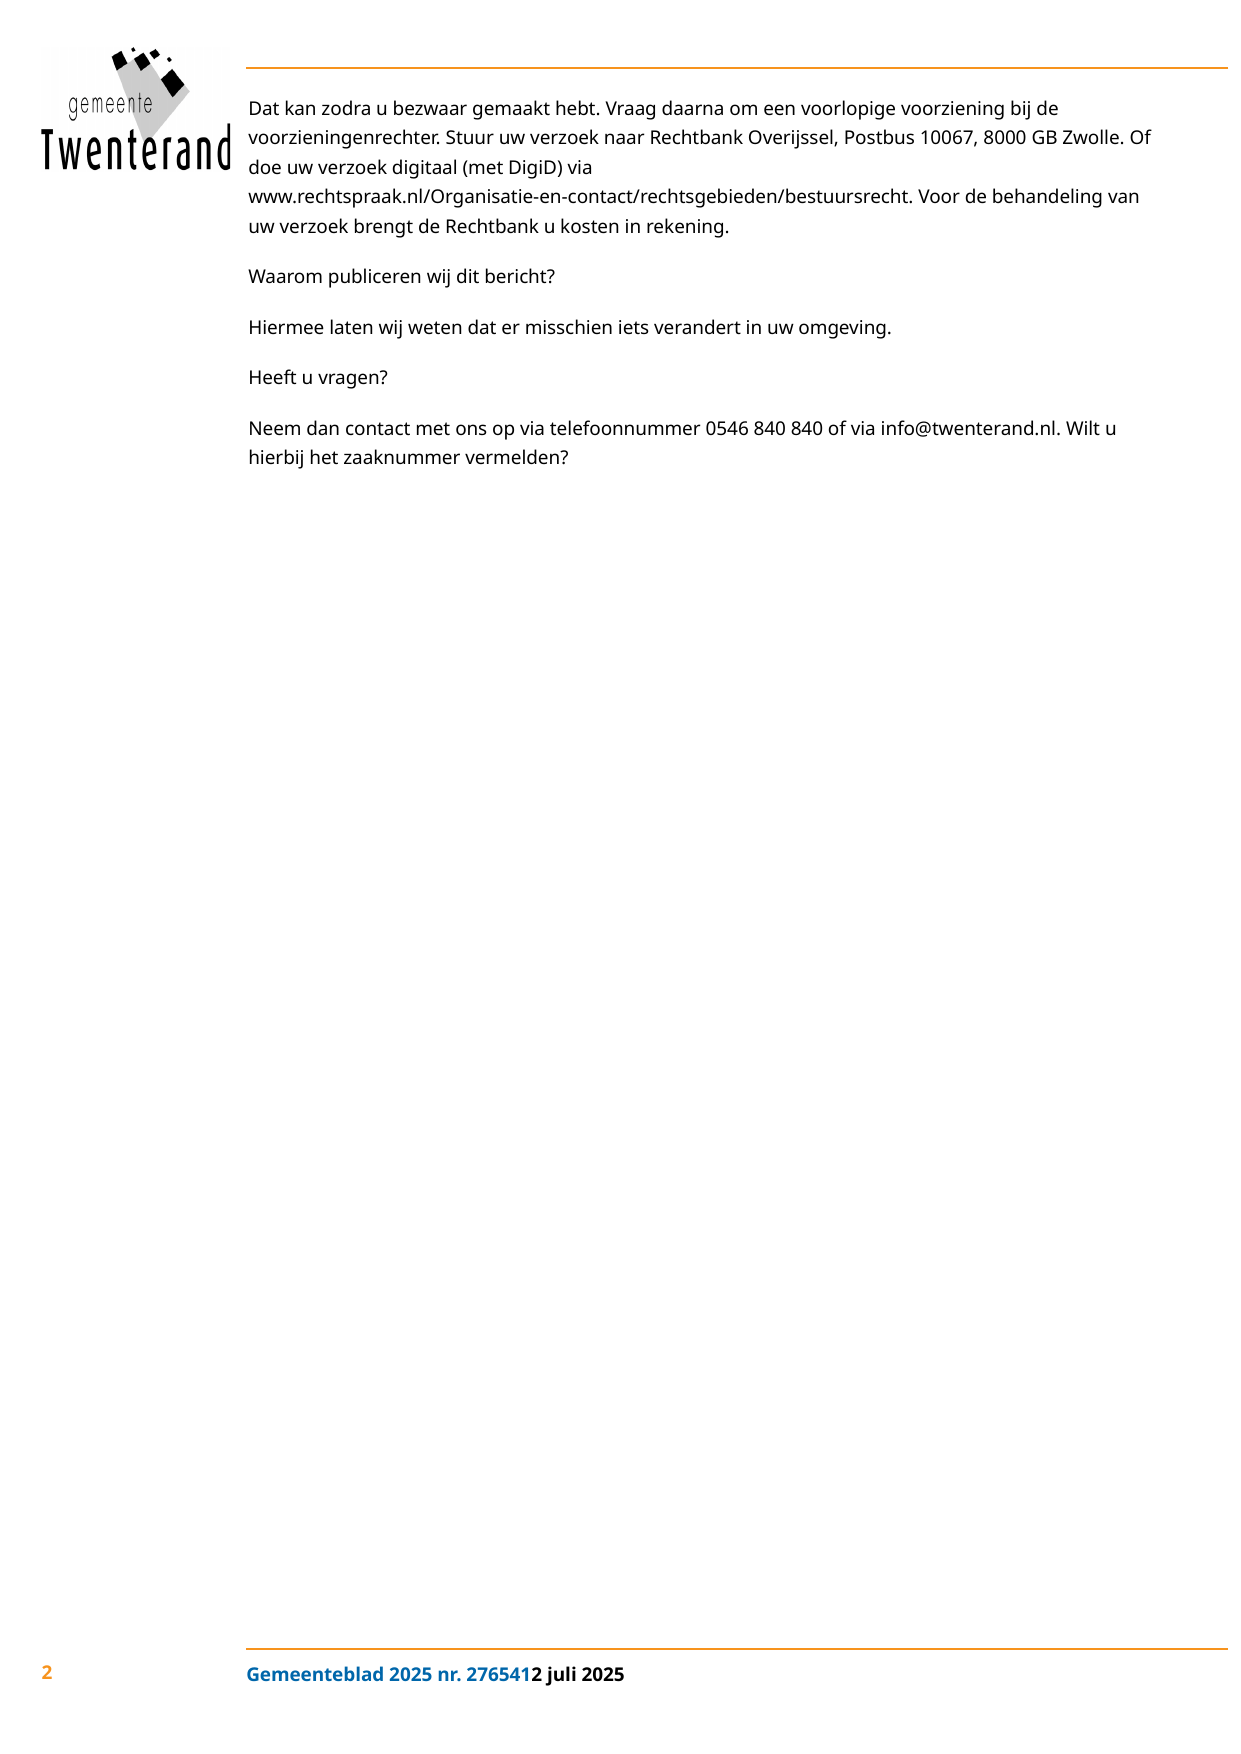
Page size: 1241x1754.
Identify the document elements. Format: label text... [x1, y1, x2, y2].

text Hiermee laten wij weten dat er misschien iets verandert in uw omgeving. [248, 314, 1152, 340]
text Neem dan contact met ons op via telefoonnummer 0546 840 840 of via info@twenterand.nl. Wilt u hierbij het zaaknummer vermelden? [248, 415, 1152, 470]
picture [41, 47, 231, 172]
text Waarom publiceren wij dit bericht? [248, 263, 1152, 289]
text Heeft u vragen? [248, 364, 1152, 390]
text Dat kan zodra u bezwaar gemaakt hebt. Vraag daarna om een voorlopige voorziening bij de voorzieningenrechter. Stuur uw verzoek naar Rechtbank Overijssel, Postbus 10067, 8000 GB Zwolle. Of doe uw verzoek digitaal (met DigiD) via www.rechtspraak.nl/Organisatie-en-contact/rechtsgebieden/bestuursrecht. Voor de behandeling van uw verzoek brengt de Rechtbank u kosten in rekening. [248, 95, 1152, 239]
